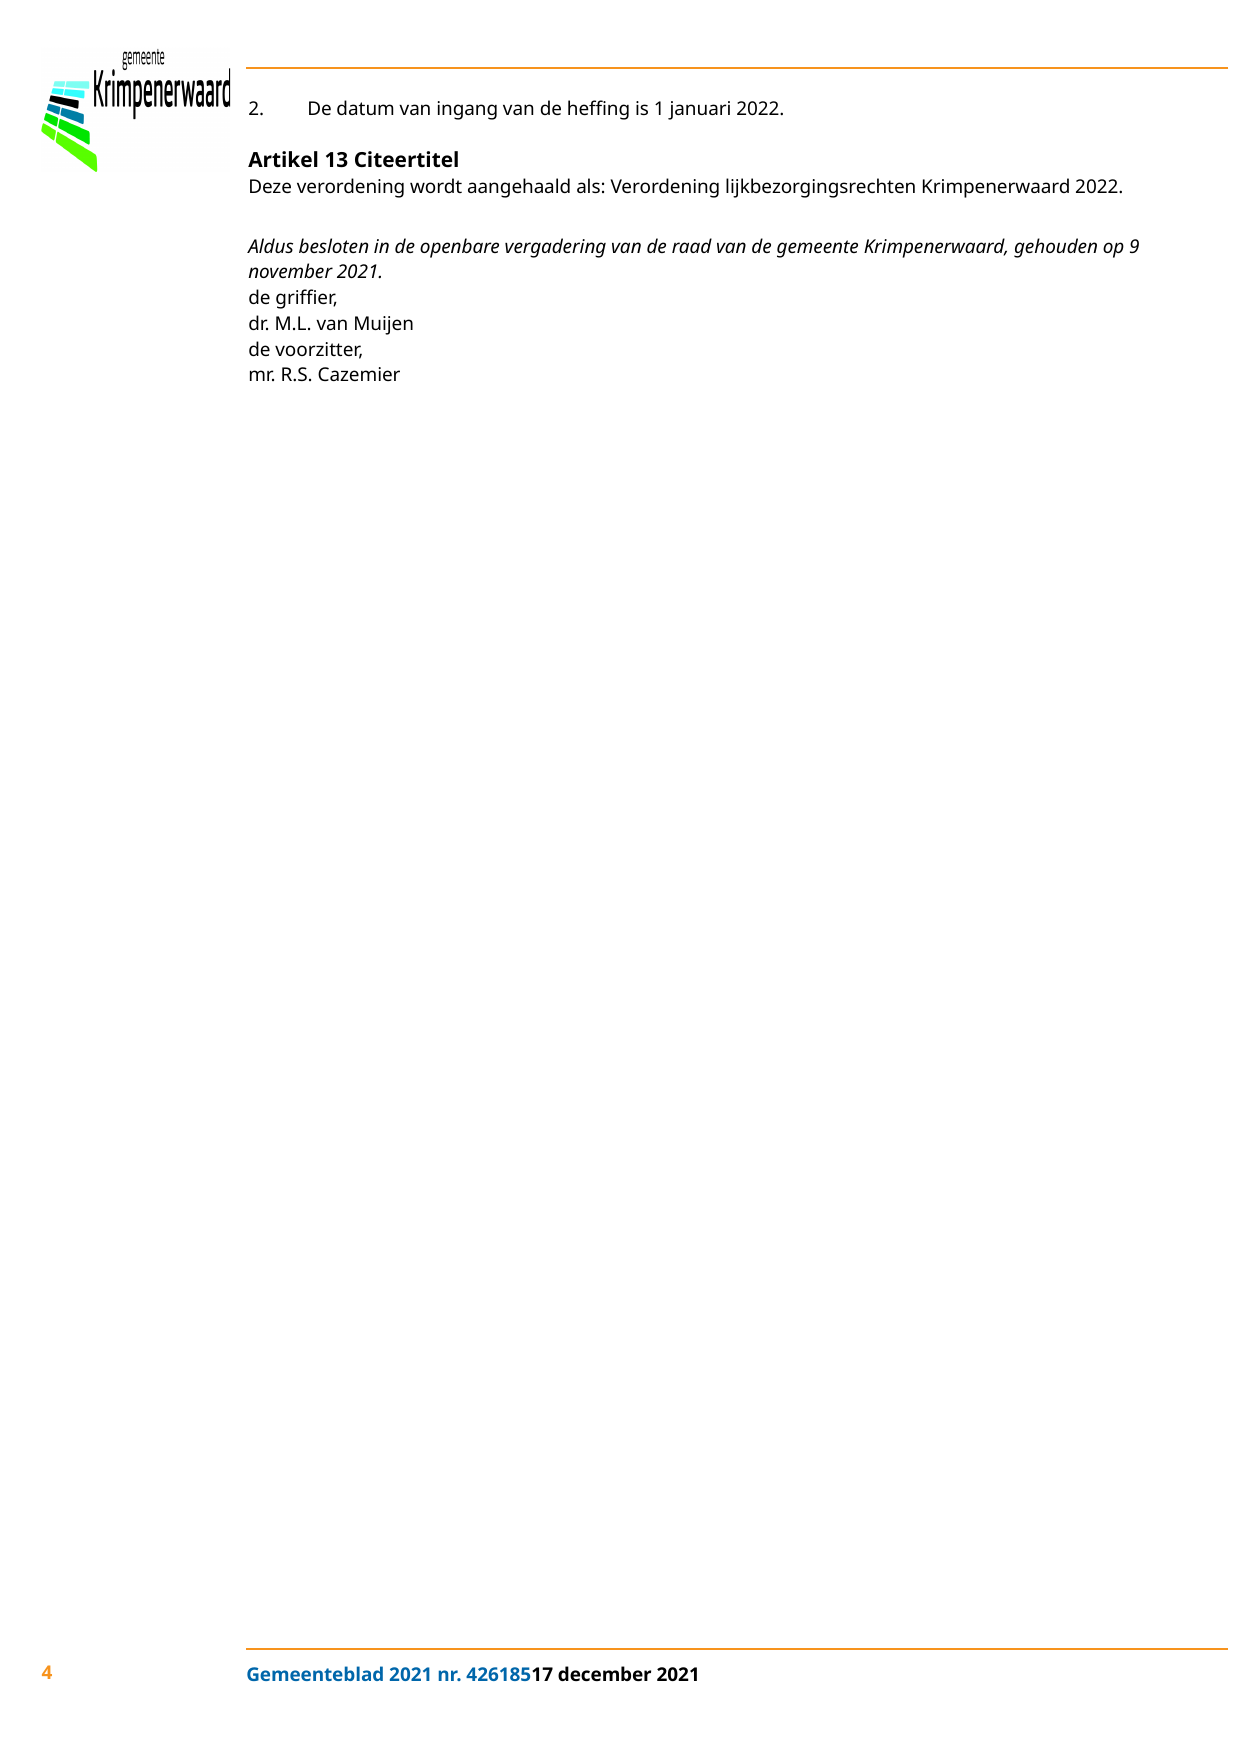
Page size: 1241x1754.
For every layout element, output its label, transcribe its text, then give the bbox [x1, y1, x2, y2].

text de griffier, [248, 284, 1152, 310]
text Artikel 13 Citeertitel [248, 145, 1152, 174]
text mr. R.S. Cazemier [248, 361, 1152, 387]
text Aldus besloten in de openbare vergadering van de raad van de gemeente Krimpenerwaard, gehouden op 9 november 2021. [248, 233, 1152, 284]
text de voorzitter, [248, 336, 1152, 361]
text dr. M.L. van Muijen [248, 310, 1152, 336]
list De datum van ingang van de heffing is 1 januari 2022. [248, 95, 1152, 121]
picture [41, 47, 231, 172]
text Deze verordening wordt aangehaald als: Verordening lijkbezorgingsrechten Krimpenerwaard 2022. [248, 174, 1152, 199]
